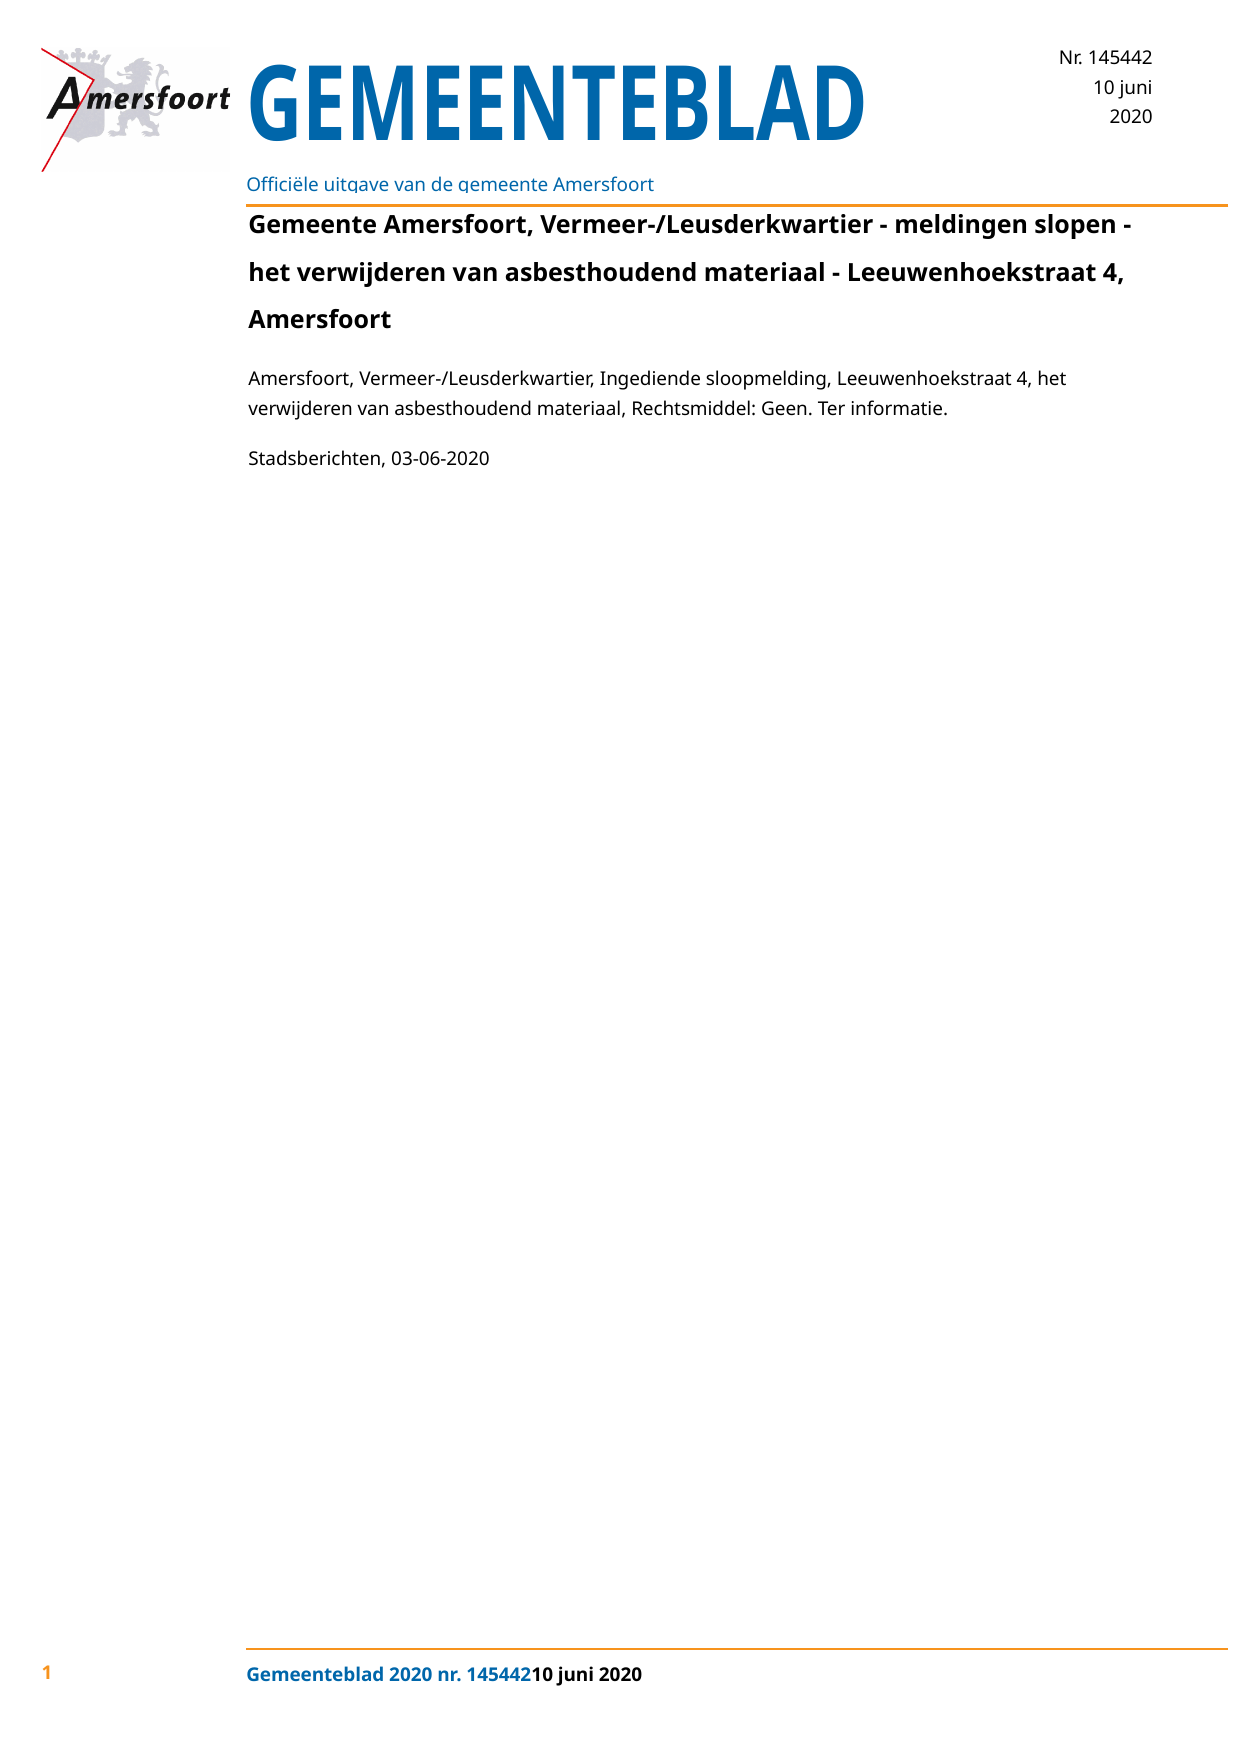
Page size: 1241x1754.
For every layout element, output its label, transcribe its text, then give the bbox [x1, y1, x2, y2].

text Stadsberichten, 03-06-2020 [248, 446, 1152, 471]
text Gemeente Amersfoort, Vermeer-/Leusderkwartier - meldingen slopen - het verwijderen van asbesthoudend materiaal - Leeuwenhoekstraat 4, Amersfoort [248, 207, 1152, 336]
picture [41, 47, 231, 172]
text Amersfoort, Vermeer-/Leusderkwartier, Ingediende sloopmelding, Leeuwenhoekstraat 4, het verwijderen van asbesthoudend materiaal, Rechtsmiddel: Geen. Ter informatie. [248, 366, 1152, 421]
